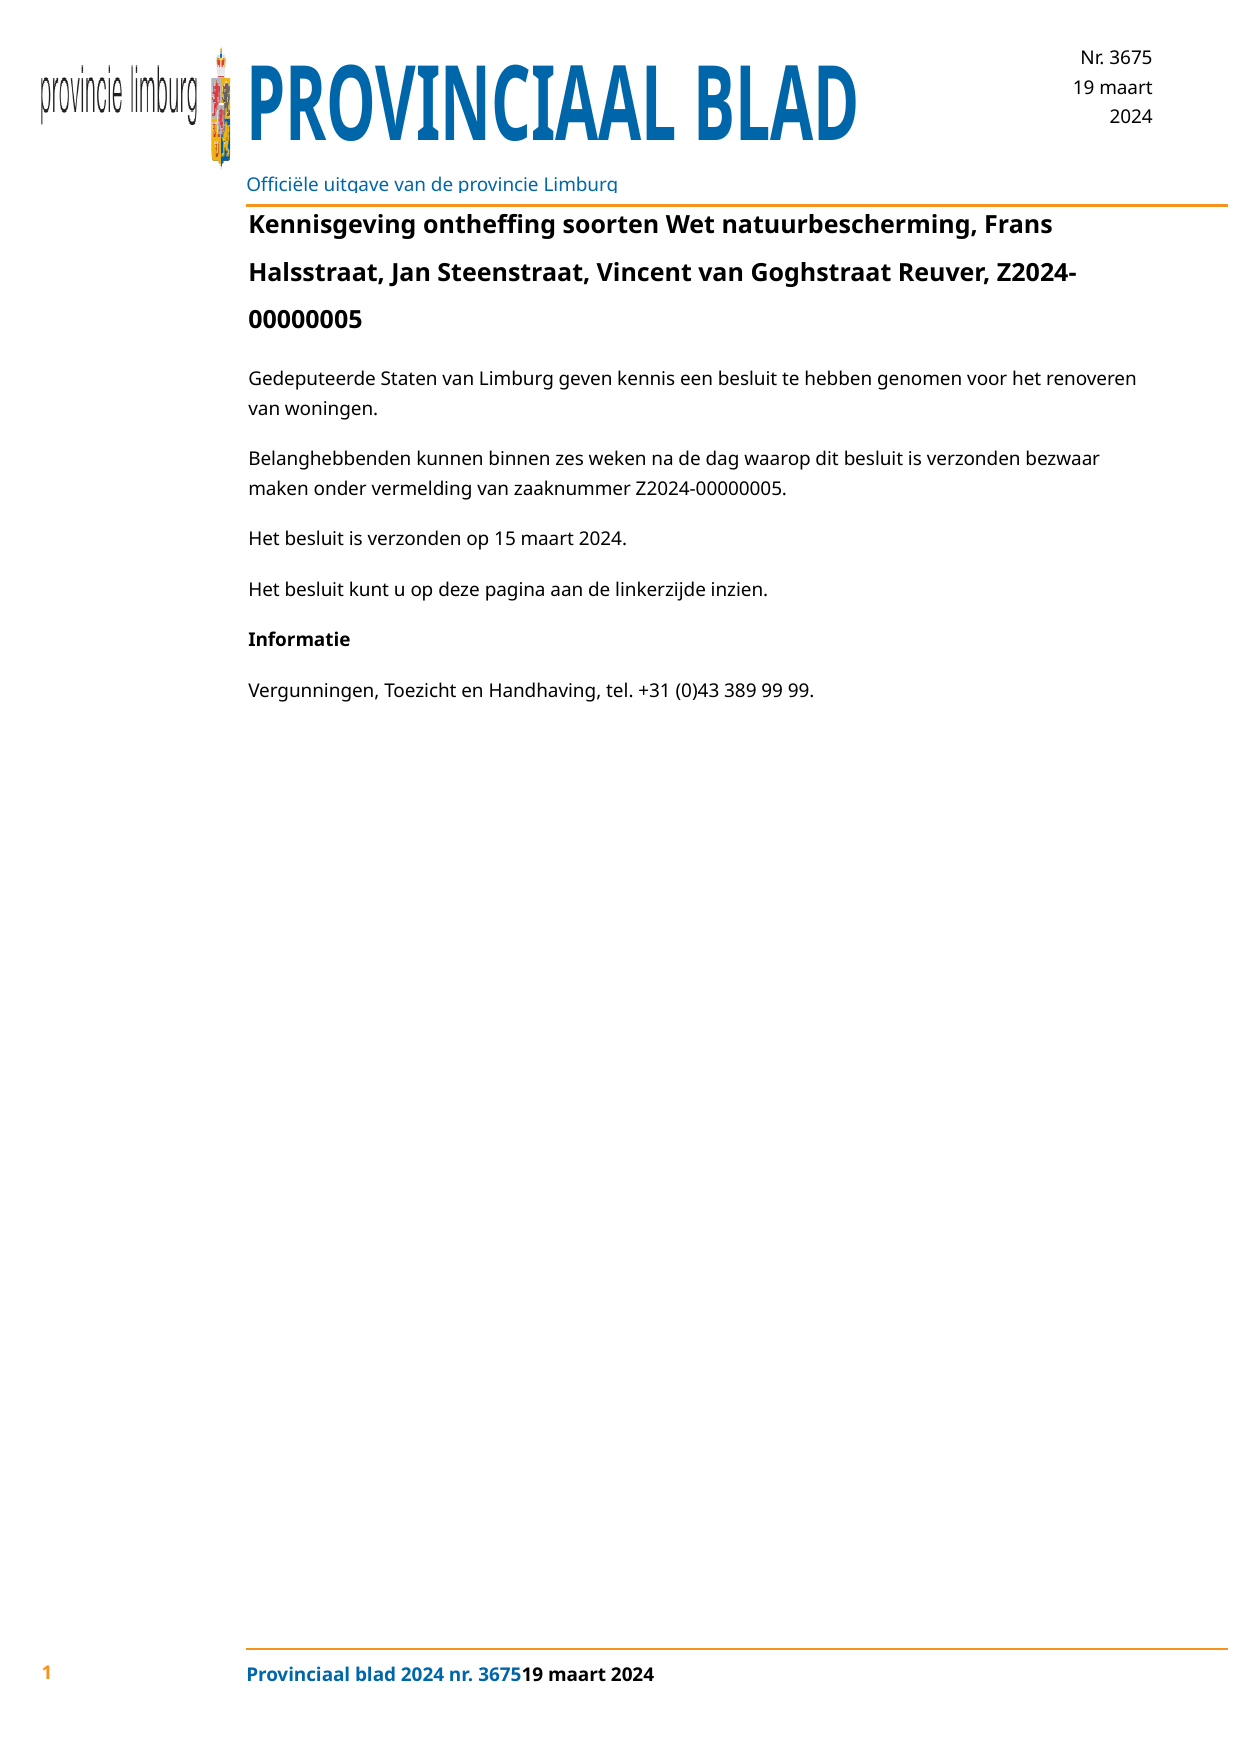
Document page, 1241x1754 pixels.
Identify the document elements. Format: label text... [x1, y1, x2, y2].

text Het besluit is verzonden op 15 maart 2024. [248, 526, 1152, 551]
text Gedeputeerde Staten van Limburg geven kennis een besluit te hebben genomen voor het renoveren van woningen. [248, 366, 1152, 421]
text Vergunningen, Toezicht en Handhaving, tel. +31 (0)43 389 99 99. [248, 677, 1152, 702]
text Belanghebbenden kunnen binnen zes weken na de dag waarop dit besluit is verzonden bezwaar maken onder vermelding van zaaknummer Z2024-00000005. [248, 446, 1152, 501]
text Kennisgeving ontheffing soorten Wet natuurbescherming, Frans Halsstraat, Jan Steenstraat, Vincent van Goghstraat Reuver, Z2024-00000005 [248, 207, 1152, 336]
text Informatie [248, 626, 1152, 652]
text Het besluit kunt u op deze pagina aan de linkerzijde inzien. [248, 576, 1152, 602]
picture [41, 47, 231, 172]
